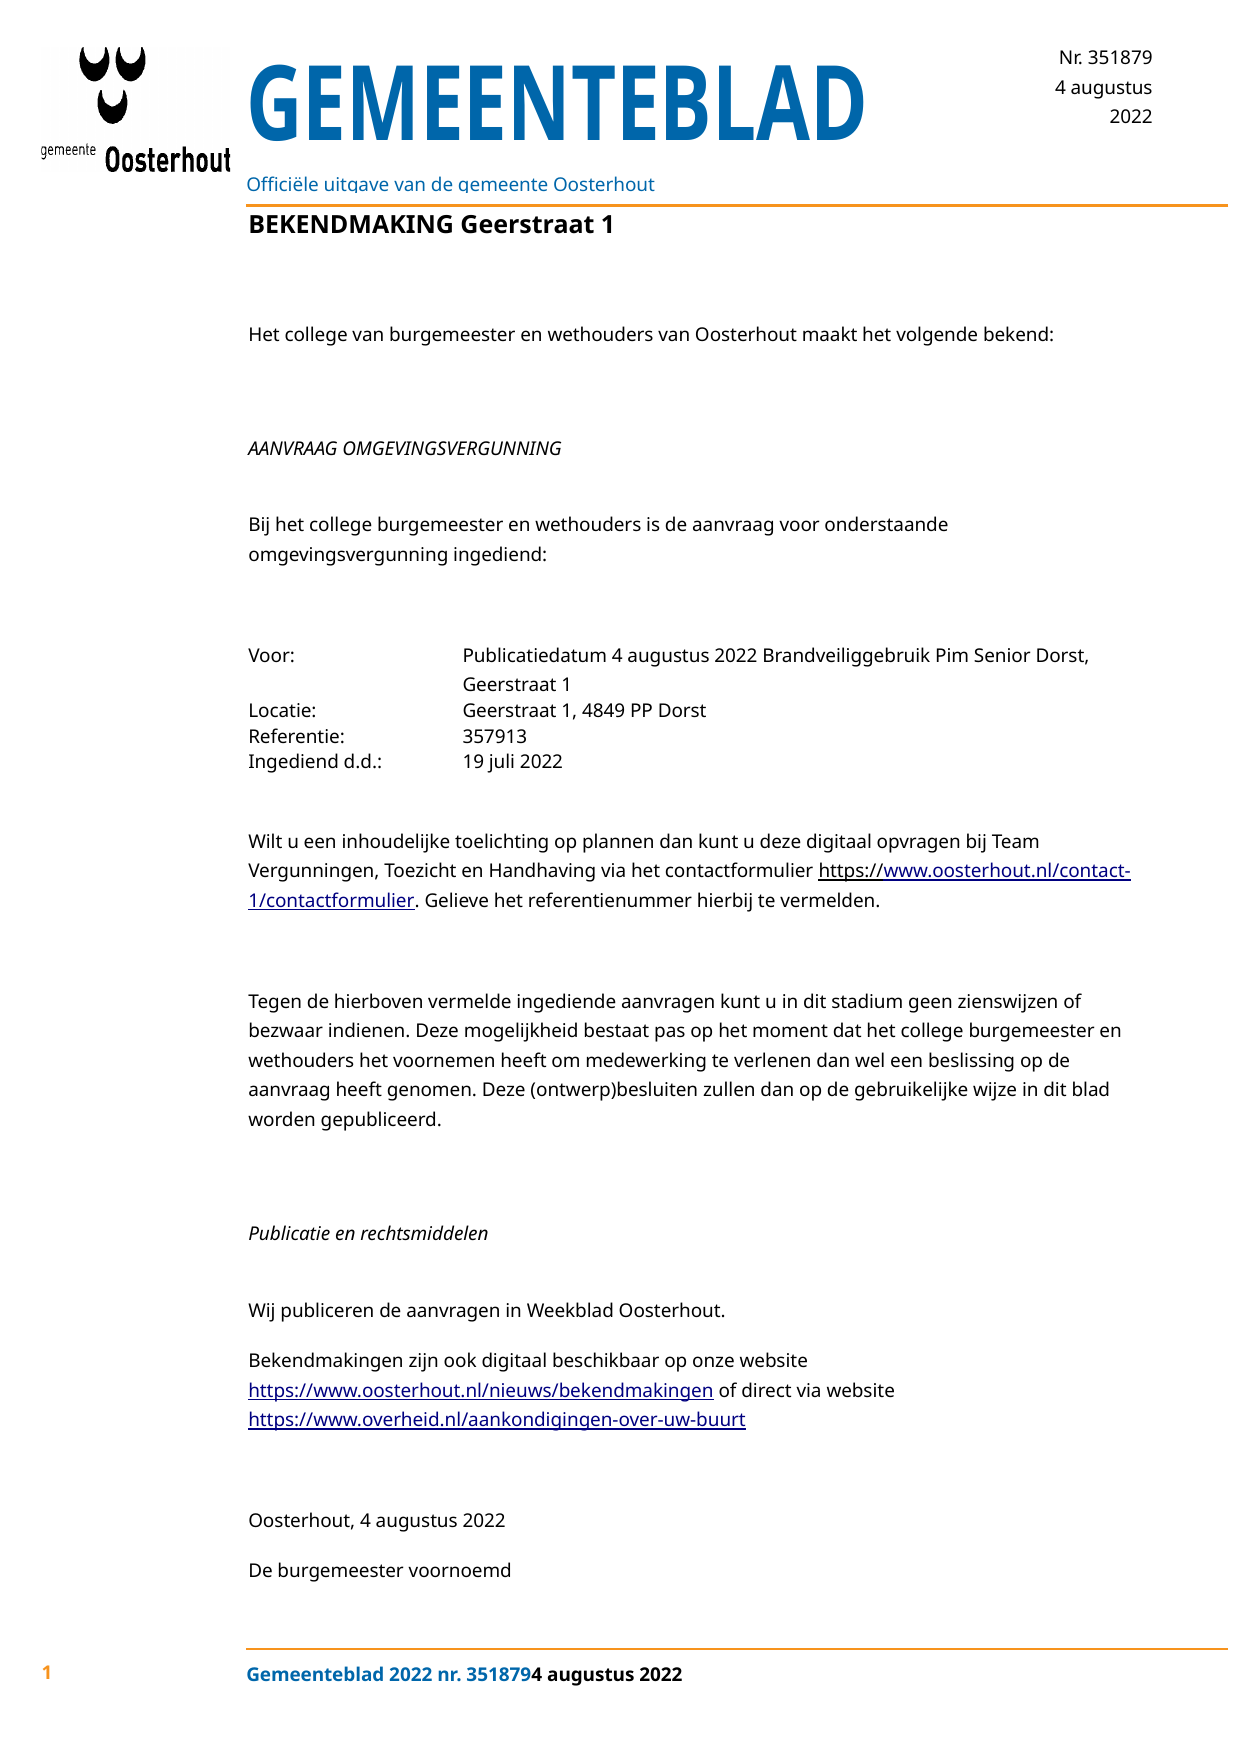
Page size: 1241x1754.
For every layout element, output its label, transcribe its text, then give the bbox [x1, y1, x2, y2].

table_cell 357913 [462, 723, 1152, 748]
text Publicatie en rechtsmiddelen [248, 1221, 1152, 1246]
text De burgemeester voornoemd [248, 1558, 1152, 1583]
table_cell 19 juli 2022 [462, 749, 1152, 774]
table_cell Ingediend d.d.: [248, 749, 462, 774]
picture [41, 47, 231, 172]
table_cell Locatie: [248, 697, 462, 723]
text Bekendmakingen zijn ook digitaal beschikbaar op onze website https://www.oosterhout.nl/nieuws/bekendmakingen of direct via website https://www.overheid.nl/aankondigingen-over-uw-buurt [248, 1347, 1152, 1432]
table_header Publicatiedatum 4 augustus 2022 Brandveiliggebruik Pim Senior Dorst, Geerstraat 1 [462, 642, 1152, 697]
table_cell Referentie: [248, 723, 462, 748]
text BEKENDMAKING Geerstraat 1 [248, 207, 1152, 241]
text AANVRAAG OMGEVINGSVERGUNNING [248, 435, 1152, 461]
text Oosterhout, 4 augustus 2022 [248, 1507, 1152, 1533]
table_cell Geerstraat 1, 4849 PP Dorst [462, 697, 1152, 723]
text Het college van burgemeester en wethouders van Oosterhout maakt het volgende bekend: [248, 321, 1152, 346]
text Wij publiceren de aanvragen in Weekblad Oosterhout. [248, 1297, 1152, 1322]
text Tegen de hierboven vermelde ingediende aanvragen kunt u in dit stadium geen zienswijzen of bezwaar indienen. Deze mogelijkheid bestaat pas op het moment dat het college burgemeester en wethouders het voornemen heeft om medewerking te verlenen dan wel een beslissing op de aanvraag heeft genomen. Deze (ontwerp)besluiten zullen dan op de gebruikelijke wijze in dit blad worden gepubliceerd. [248, 988, 1152, 1132]
text Bij het college burgemeester en wethouders is de aanvraag voor onderstaande omgevingsvergunning ingediend: [248, 511, 1152, 567]
text Wilt u een inhoudelijke toelichting op plannen dan kunt u deze digitaal opvragen bij Team Vergunningen, Toezicht en Handhaving via het contactformulier https://www.oosterhout.nl/contact-1/contactformulier. Gelieve het referentienummer hierbij te vermelden. [248, 828, 1152, 913]
table_header Voor: [248, 642, 462, 697]
